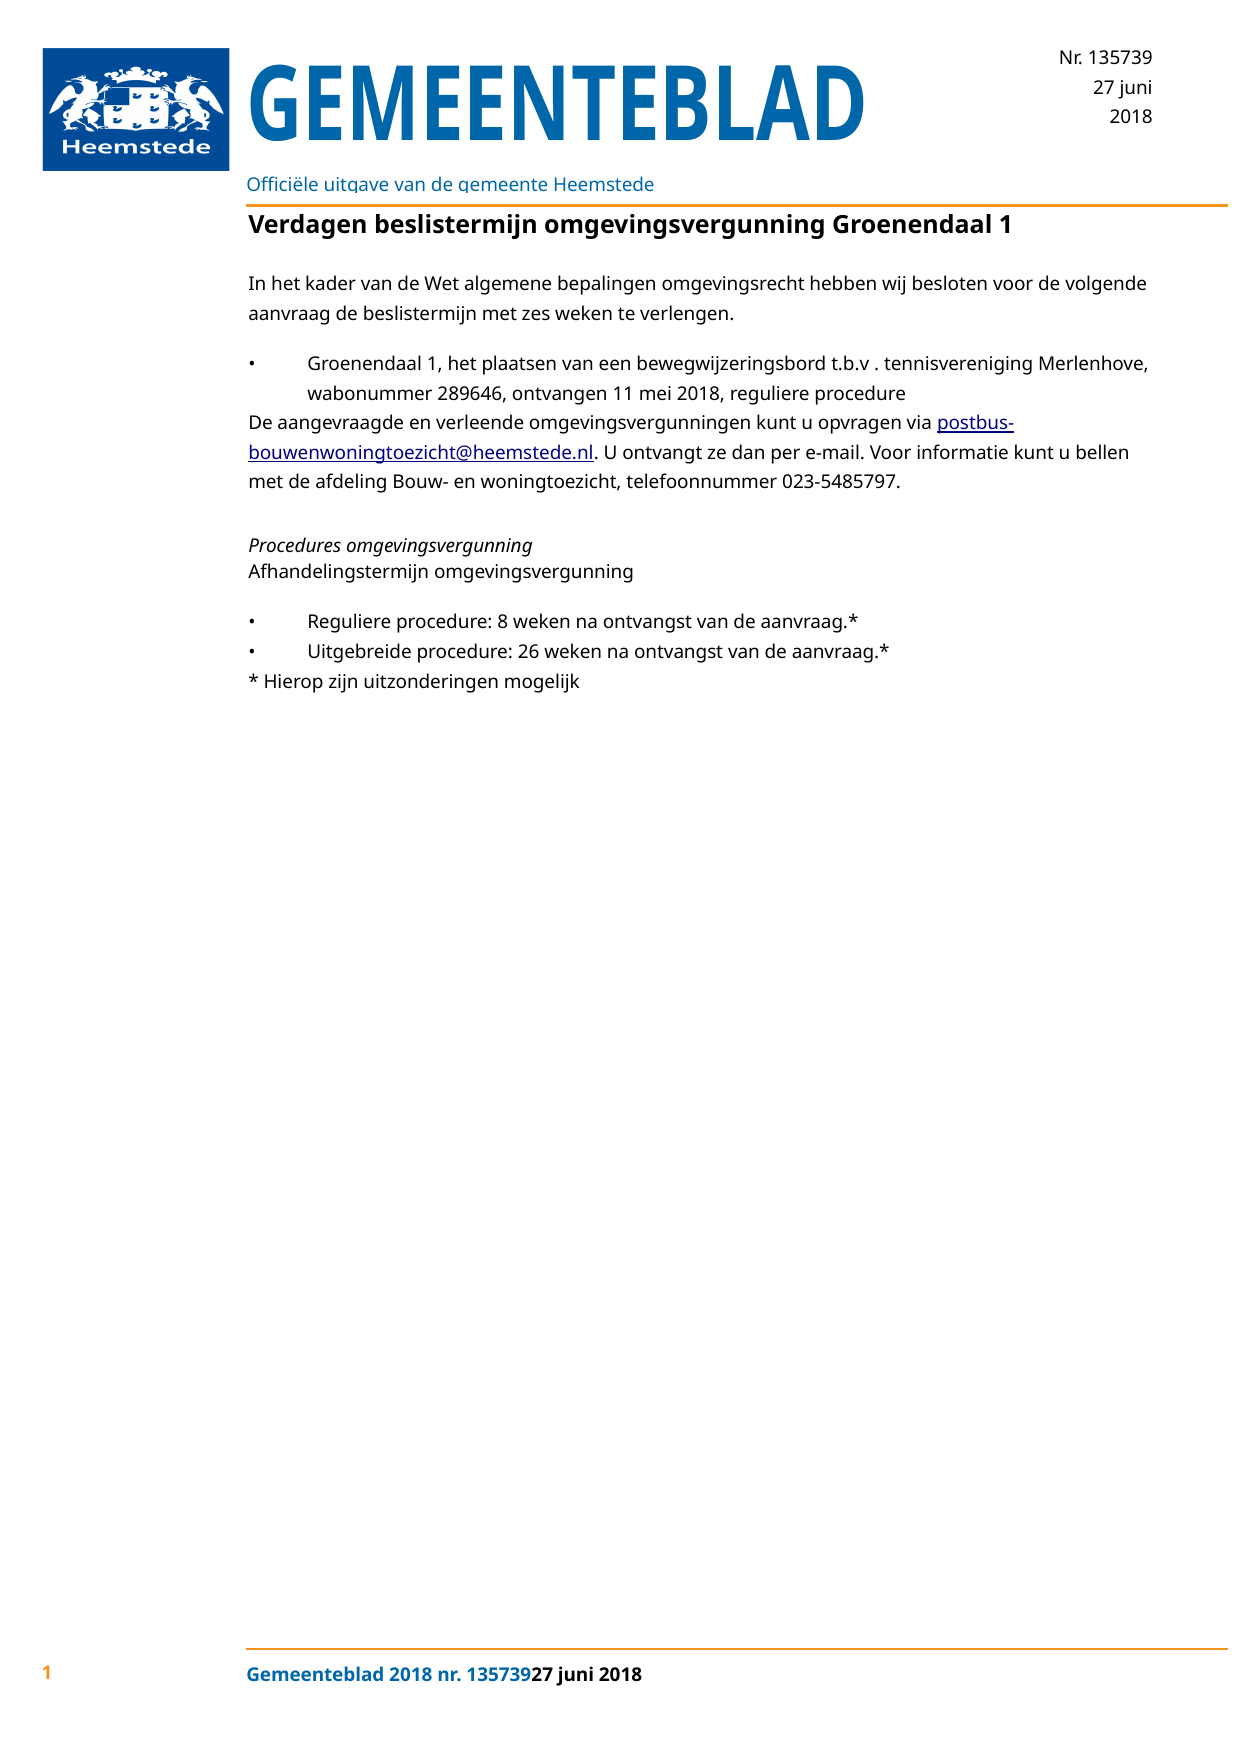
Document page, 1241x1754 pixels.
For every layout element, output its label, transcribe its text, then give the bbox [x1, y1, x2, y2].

text In het kader van de Wet algemene bepalingen omgevingsrecht hebben wij besloten voor de volgende aanvraag de beslistermijn met zes weken te verlengen. [248, 270, 1152, 326]
text * Hierop zijn uitzonderingen mogelijk [248, 668, 1152, 694]
text Procedures omgevingsvergunning [248, 533, 1152, 558]
list Uitgebreide procedure: 26 weken na ontvangst van de aanvraag.* [248, 638, 1152, 664]
text Afhandelingstermijn omgevingsvergunning [248, 558, 1152, 584]
text Verdagen beslistermijn omgevingsvergunning Groenendaal 1 [248, 207, 1152, 241]
list Groenendaal 1, het plaatsen van een bewegwijzeringsbord t.b.v . tennisvereniging Merlenhove, wabonummer 289646, ontvangen 11 mei 2018, reguliere procedure [248, 350, 1152, 406]
list Reguliere procedure: 8 weken na ontvangst van de aanvraag.* [248, 609, 1152, 634]
picture [41, 47, 231, 172]
text De aangevraagde en verleende omgevingsvergunningen kunt u opvragen via postbus-bouwenwoningtoezicht@heemstede.nl. U ontvangt ze dan per e-mail. Voor informatie kunt u bellen met de afdeling Bouw- en woningtoezicht, telefoonnummer 023-5485797. [248, 409, 1152, 494]
